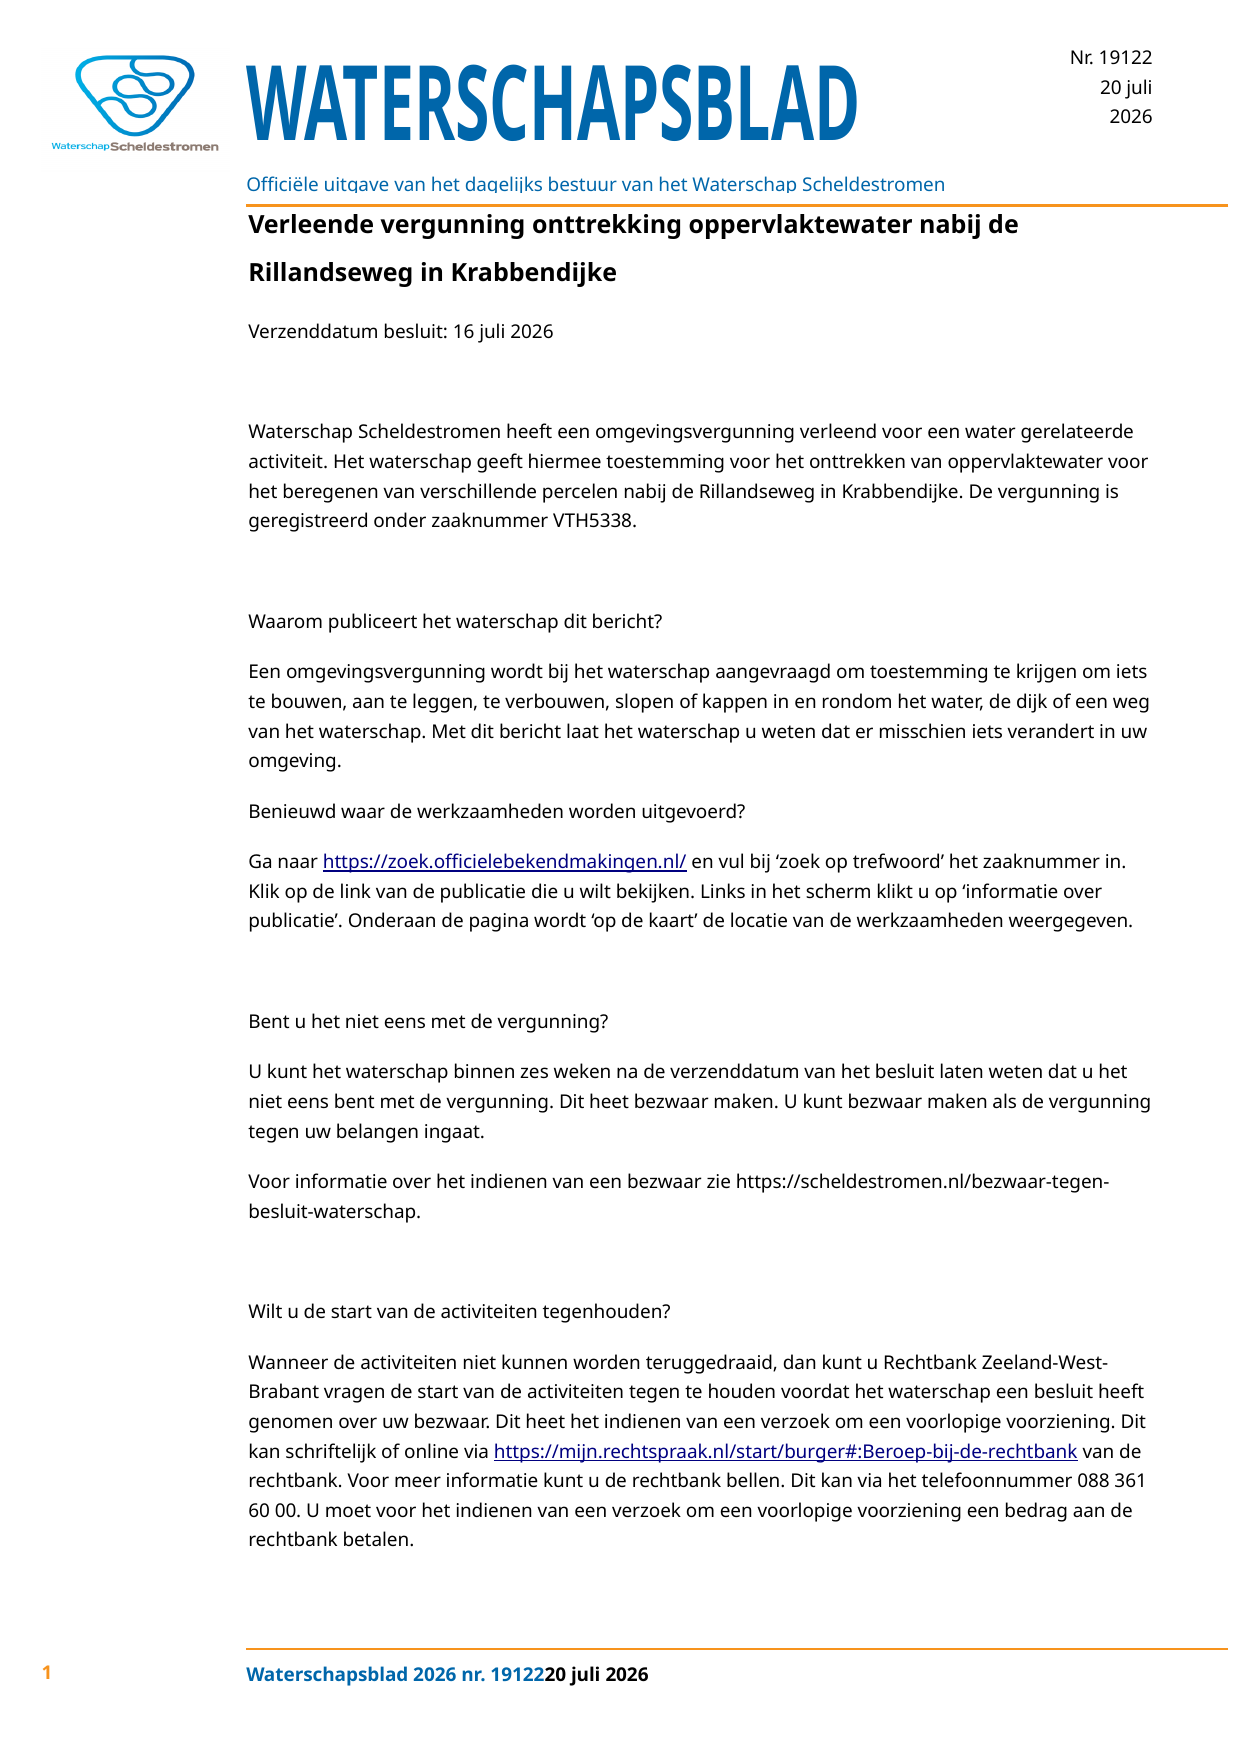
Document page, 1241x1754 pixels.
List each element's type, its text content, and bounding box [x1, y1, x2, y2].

text U kunt het waterschap binnen zes weken na de verzenddatum van het besluit laten weten dat u het niet eens bent met de vergunning. Dit heet bezwaar maken. U kunt bezwaar maken als de vergunning tegen uw belangen ingaat. [248, 1059, 1152, 1144]
text Voor informatie over het indienen van een bezwaar zie https://scheldestromen.nl/bezwaar-tegen-besluit-waterschap. [248, 1168, 1152, 1224]
text Benieuwd waar de werkzaamheden worden uitgevoerd? [248, 798, 1152, 824]
text Een omgevingsvergunning wordt bij het waterschap aangevraagd om toestemming te krijgen om iets te bouwen, aan te leggen, te verbouwen, slopen of kappen in en rondom het water, de dijk of een weg van het waterschap. Met dit bericht laat het waterschap u weten dat er misschien iets verandert in uw omgeving. [248, 659, 1152, 773]
text Verleende vergunning onttrekking oppervlaktewater nabij de Rillandseweg in Krabbendijke [248, 207, 1152, 288]
text Verzenddatum besluit: 16 juli 2026 [248, 318, 1152, 344]
picture [41, 47, 231, 172]
text Waterschap Scheldestromen heeft een omgevingsvergunning verleend voor een water gerelateerde activiteit. Het waterschap geeft hiermee toestemming voor het onttrekken van oppervlaktewater voor het beregenen van verschillende percelen nabij de Rillandseweg in Krabbendijke. De vergunning is geregistreerd onder zaaknummer VTH5338. [248, 419, 1152, 533]
text Waarom publiceert het waterschap dit bericht? [248, 608, 1152, 634]
text Wilt u de start van de activiteiten tegenhouden? [248, 1299, 1152, 1324]
text Ga naar https://zoek.officielebekendmakingen.nl/ en vul bij ‘zoek op trefwoord’ het zaaknummer in. Klik op de link van de publicatie die u wilt bekijken. Links in het scherm klikt u op ‘informatie over publicatie’. Onderaan de pagina wordt ‘op de kaart’ de locatie van de werkzaamheden weergegeven. [248, 848, 1152, 933]
text Wanneer de activiteiten niet kunnen worden teruggedraaid, dan kunt u Rechtbank Zeeland-West-Brabant vragen de start van de activiteiten tegen te houden voordat het waterschap een besluit heeft genomen over uw bezwaar. Dit heet het indienen van een verzoek om een voorlopige voorziening. Dit kan schriftelijk of online via https://mijn.rechtspraak.nl/start/burger#:Beroep-bij-de-rechtbank van de rechtbank. Voor meer informatie kunt u de rechtbank bellen. Dit kan via het telefoonnummer 088 361 60 00. U moet voor het indienen van een verzoek om een voorlopige voorziening een bedrag aan de rechtbank betalen. [248, 1349, 1152, 1552]
text Bent u het niet eens met de vergunning? [248, 1008, 1152, 1034]
